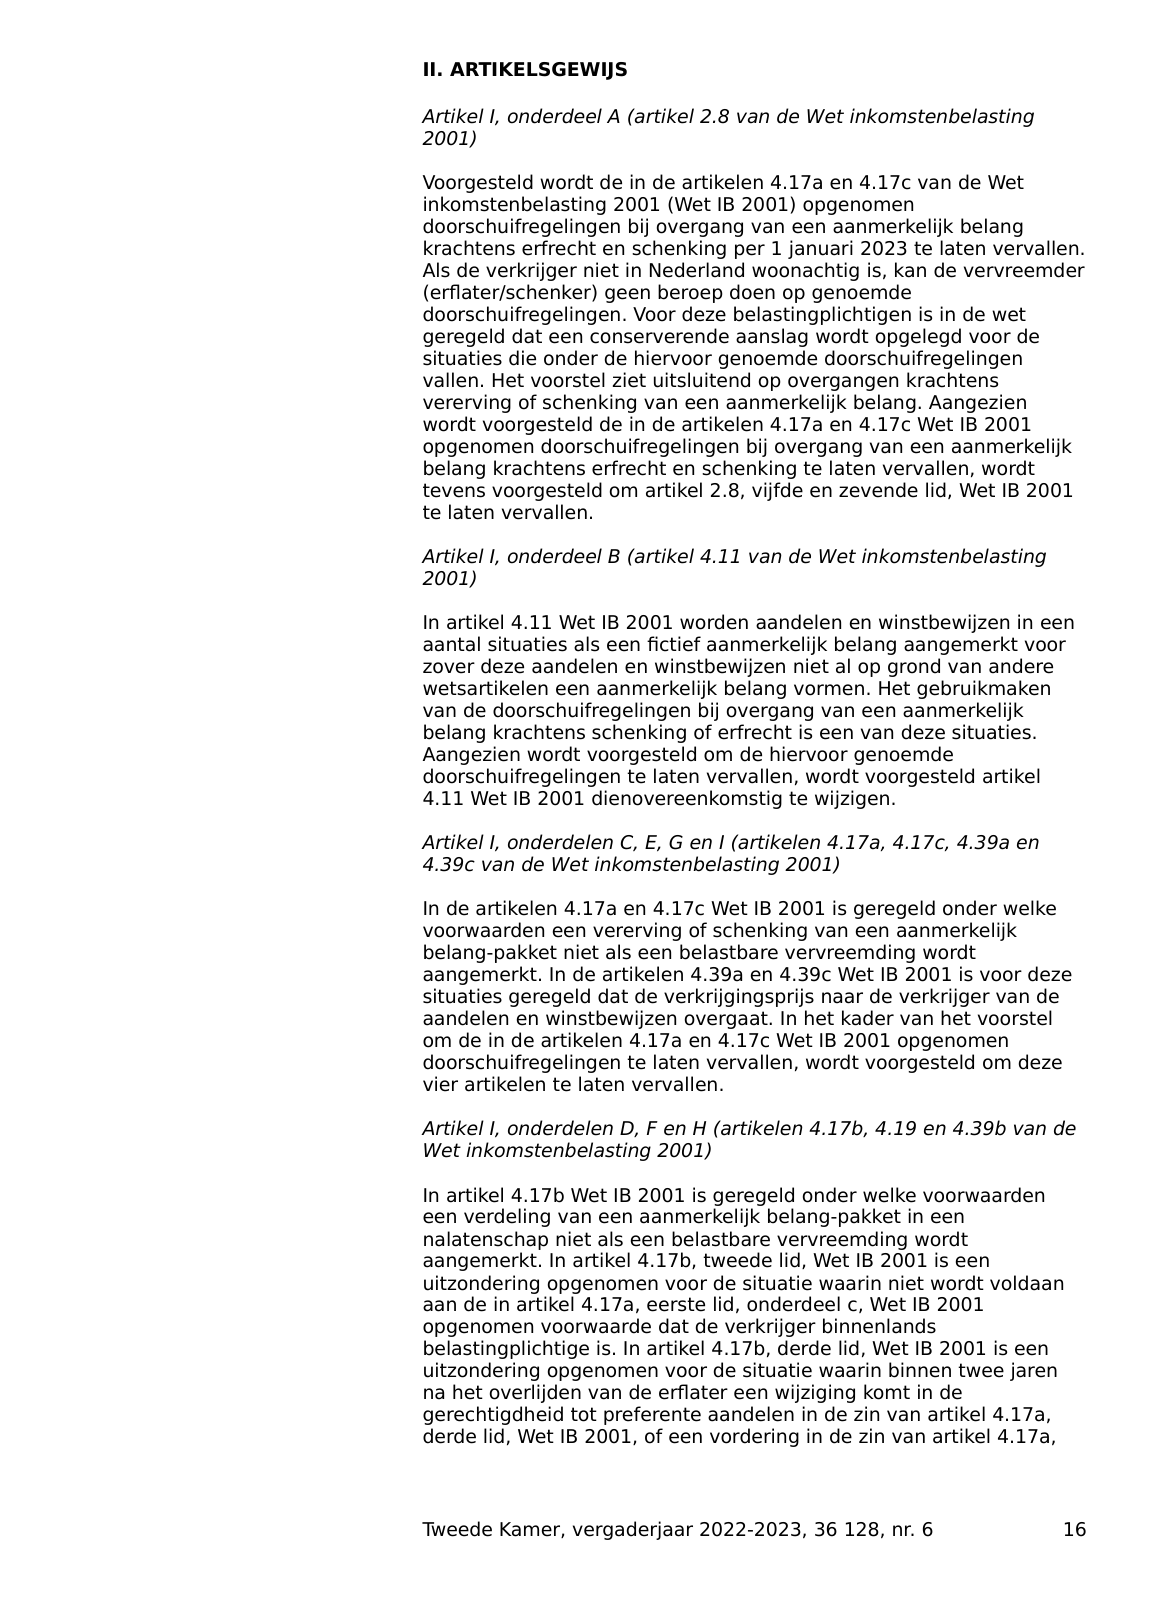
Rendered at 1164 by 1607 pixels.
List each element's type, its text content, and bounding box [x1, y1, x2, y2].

subtitle Artikel I, onderdeel B (artikel 4.11 van de Wet inkomstenbelasting 2001) [422, 546, 1087, 590]
subtitle Artikel I, onderdeel A (artikel 2.8 van de Wet inkomstenbelasting 2001) [422, 106, 1087, 150]
text In de artikelen 4.17a en 4.17c Wet IB 2001 is geregeld onder welke voorwaarden een vererving of schenking van een aanmerkelijk belang-pakket niet als een belastbare vervreemding wordt aangemerkt. In de artikelen 4.39a en 4.39c Wet IB 2001 is voor deze situaties geregeld dat de verkrijgingsprijs naar de verkrijger van de aandelen en winstbewijzen overgaat. In het kader van het voorstel om de in de artikelen 4.17a en 4.17c Wet IB 2001 opgenomen doorschuifregelingen te laten vervallen, wordt voorgesteld om deze vier artikelen te laten vervallen. [422, 898, 1087, 1096]
subtitle II. ARTIKELSGEWIJS [422, 59, 1087, 81]
text In artikel 4.11 Wet IB 2001 worden aandelen en winstbewijzen in een aantal situaties als een fictief aanmerkelijk belang aangemerkt voor zover deze aandelen en winstbewijzen niet al op grond van andere wetsartikelen een aanmerkelijk belang vormen. Het gebruikmaken van de doorschuifregelingen bij overgang van een aanmerkelijk belang krachtens schenking of erfrecht is een van deze situaties. Aangezien wordt voorgesteld om de hiervoor genoemde doorschuifregelingen te laten vervallen, wordt voorgesteld artikel 4.11 Wet IB 2001 dienovereenkomstig te wijzigen. [422, 612, 1087, 810]
subtitle Artikel I, onderdelen D, F en H (artikelen 4.17b, 4.19 en 4.39b van de Wet inkomstenbelasting 2001) [422, 1118, 1087, 1162]
text In artikel 4.17b Wet IB 2001 is geregeld onder welke voorwaarden een verdeling van een aanmerkelijk belang-pakket in een nalatenschap niet als een belastbare vervreemding wordt aangemerkt. In artikel 4.17b, tweede lid, Wet IB 2001 is een uitzondering opgenomen voor de situatie waarin niet wordt voldaan aan de in artikel 4.17a, eerste lid, onderdeel c, Wet IB 2001 opgenomen voorwaarde dat de verkrijger binnenlands belastingplichtige is. In artikel 4.17b, derde lid, Wet IB 2001 is een uitzondering opgenomen voor de situatie waarin binnen twee jaren na het overlijden van de erflater een wijziging komt in de gerechtigdheid tot preferente aandelen in de zin van artikel 4.17a, derde lid, Wet IB 2001, of een vordering in de zin van artikel 4.17a, [422, 1184, 1087, 1448]
text Voorgesteld wordt de in de artikelen 4.17a en 4.17c van de Wet inkomstenbelasting 2001 (Wet IB 2001) opgenomen doorschuifregelingen bij overgang van een aanmerkelijk belang krachtens erfrecht en schenking per 1 januari 2023 te laten vervallen. Als de verkrijger niet in Nederland woonachtig is, kan de vervreemder (erflater/schenker) geen beroep doen op genoemde doorschuifregelingen. Voor deze belastingplichtigen is in de wet geregeld dat een conserverende aanslag wordt opgelegd voor de situaties die onder de hiervoor genoemde doorschuifregelingen vallen. Het voorstel ziet uitsluitend op overgangen krachtens vererving of schenking van een aanmerkelijk belang. Aangezien wordt voorgesteld de in de artikelen 4.17a en 4.17c Wet IB 2001 opgenomen doorschuifregelingen bij overgang van een aanmerkelijk belang krachtens erfrecht en schenking te laten vervallen, wordt tevens voorgesteld om artikel 2.8, vijfde en zevende lid, Wet IB 2001 te laten vervallen. [422, 172, 1087, 524]
subtitle Artikel I, onderdelen C, E, G en I (artikelen 4.17a, 4.17c, 4.39a en 4.39c van de Wet inkomstenbelasting 2001) [422, 832, 1087, 876]
